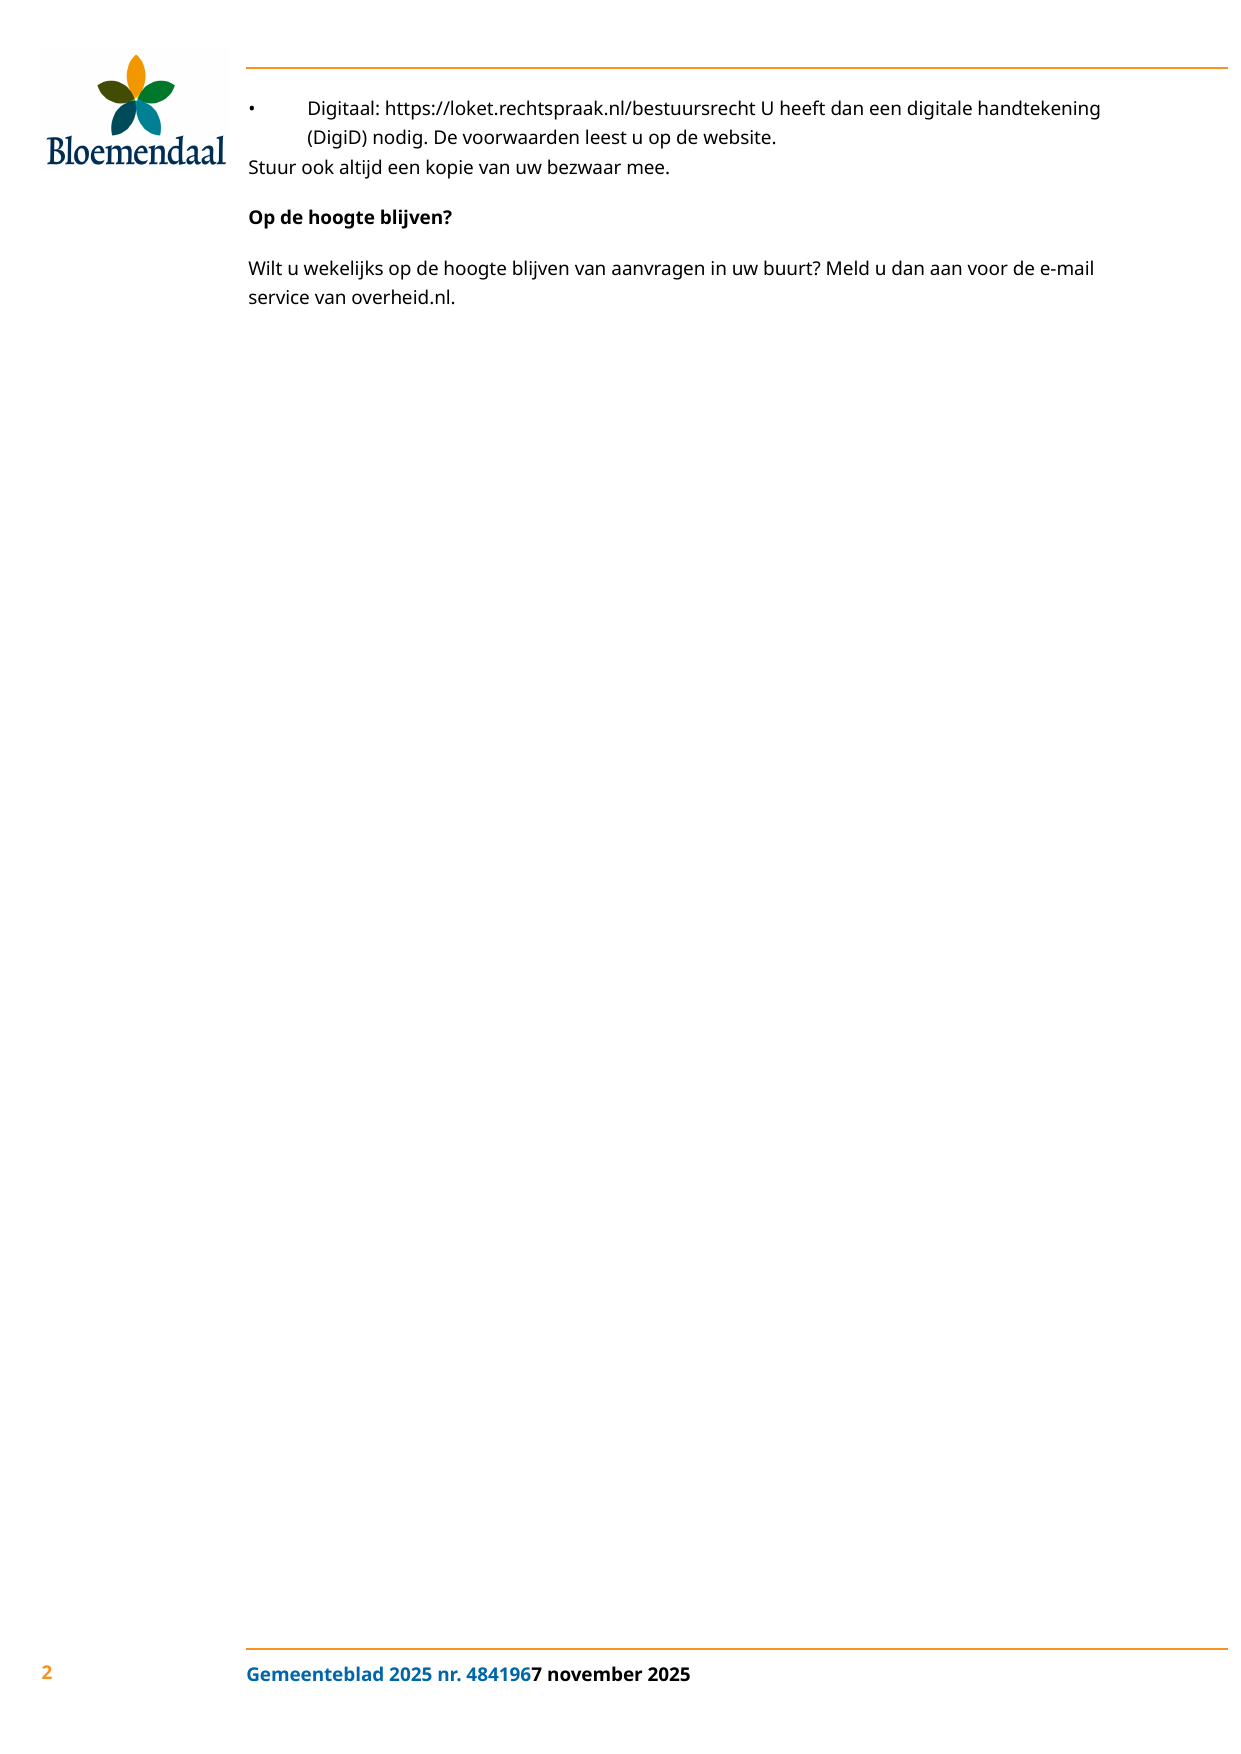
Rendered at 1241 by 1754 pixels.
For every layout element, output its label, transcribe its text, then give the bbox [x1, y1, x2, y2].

text Op de hoogte blijven? [248, 204, 1152, 230]
text Wilt u wekelijks op de hoogte blijven van aanvragen in uw buurt? Meld u dan aan voor de e-mail service van overheid.nl. [248, 255, 1152, 310]
picture [41, 47, 231, 172]
text Stuur ook altijd een kopie van uw bezwaar mee. [248, 154, 1152, 180]
list Digitaal: https://loket.rechtspraak.nl/bestuursrecht U heeft dan een digitale handtekening (DigiD) nodig. De voorwaarden leest u op de website. [248, 95, 1152, 150]
